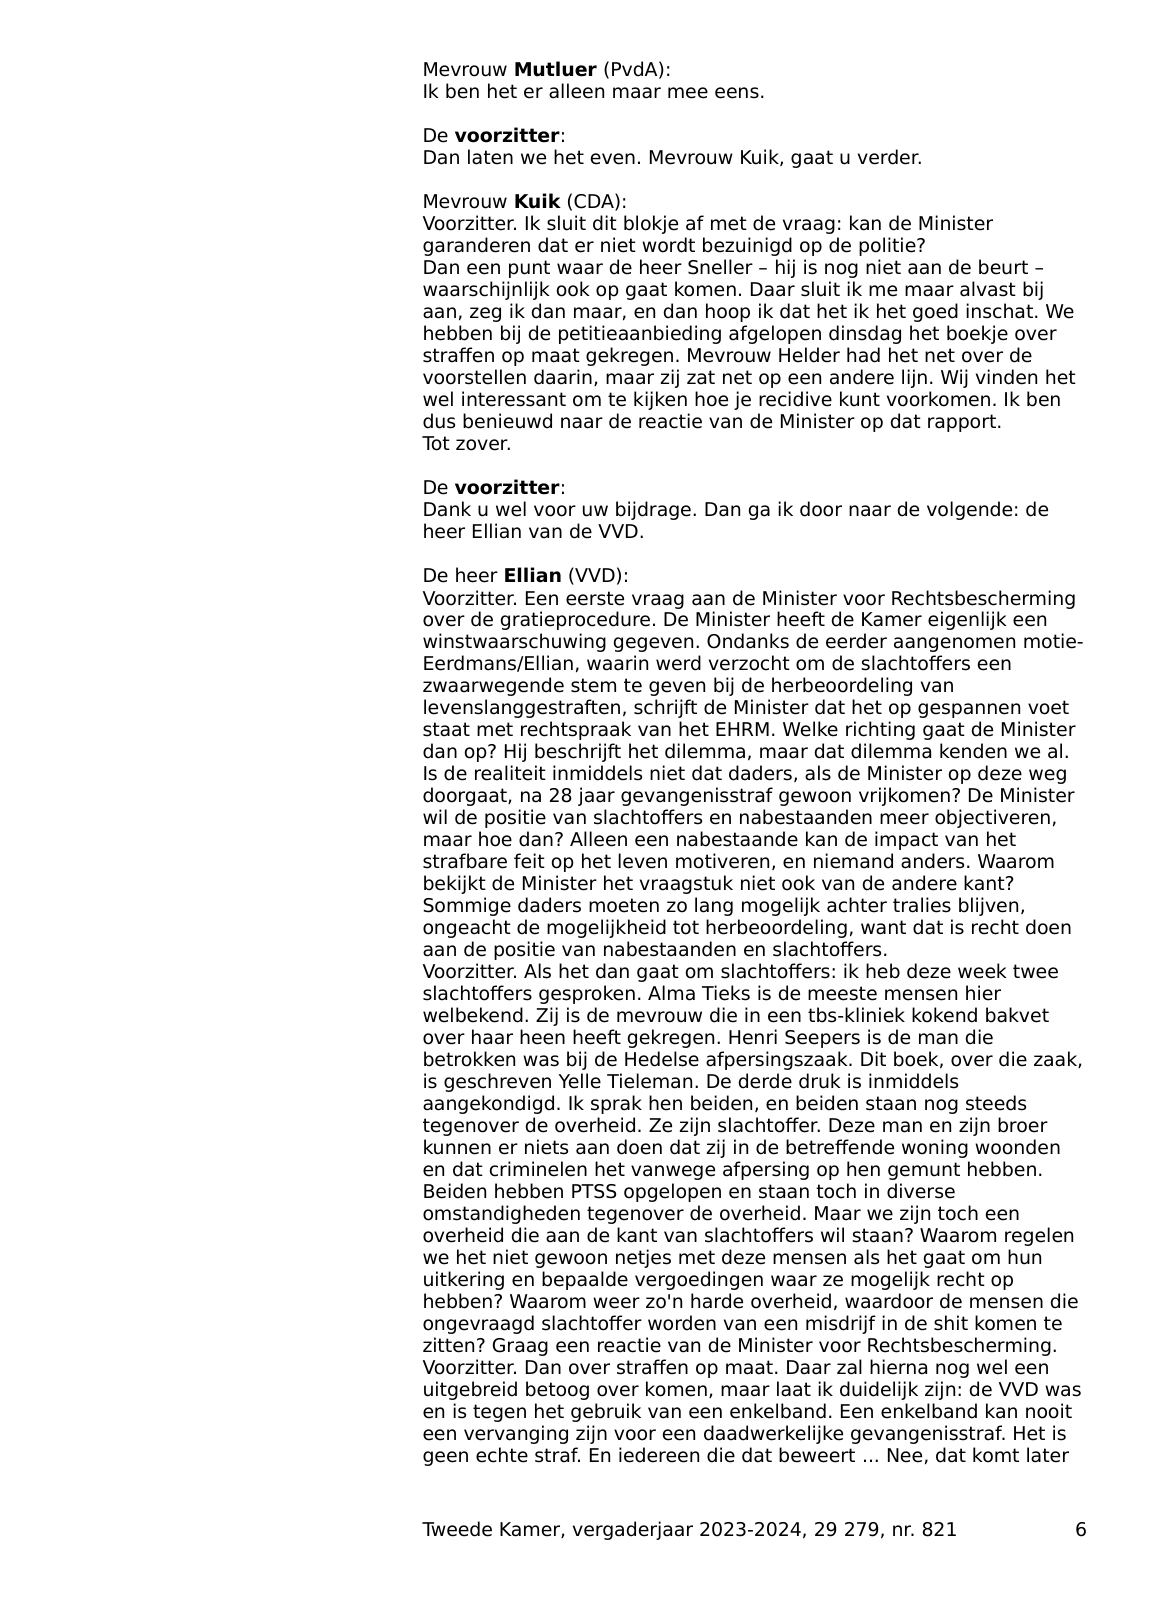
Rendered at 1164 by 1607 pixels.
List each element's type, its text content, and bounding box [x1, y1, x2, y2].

text Dan laten we het even. Mevrouw Kuik, gaat u verder. [422, 147, 1087, 169]
text Dan een punt waar de heer Sneller – hij is nog niet aan de beurt – waarschijnlijk ook op gaat komen. Daar sluit ik me maar alvast bij aan, zeg ik dan maar, en dan hoop ik dat het ik het goed inschat. We hebben bij de petitieaanbieding afgelopen dinsdag het boekje over straffen op maat gekregen. Mevrouw Helder had het net over de voorstellen daarin, maar zij zat net op een andere lijn. Wij vinden het wel interessant om te kijken hoe je recidive kunt voorkomen. Ik ben dus benieuwd naar de reactie van de Minister op dat rapport. [422, 257, 1087, 433]
text Voorzitter. Als het dan gaat om slachtoffers: ik heb deze week twee slachtoffers gesproken. Alma Tieks is de meeste mensen hier welbekend. Zij is de mevrouw die in een tbs-kliniek kokend bakvet over haar heen heeft gekregen. Henri Seepers is de man die betrokken was bij de Hedelse afpersingszaak. Dit boek, over die zaak, is geschreven Yelle Tieleman. De derde druk is inmiddels aangekondigd. Ik sprak hen beiden, en beiden staan nog steeds tegenover de overheid. Ze zijn slachtoffer. Deze man en zijn broer kunnen er niets aan doen dat zij in de betreffende woning woonden en dat criminelen het vanwege afpersing op hen gemunt hebben. Beiden hebben PTSS opgelopen en staan toch in diverse omstandigheden tegenover de overheid. Maar we zijn toch een overheid die aan de kant van slachtoffers wil staan? Waarom regelen we het niet gewoon netjes met deze mensen als het gaat om hun uitkering en bepaalde vergoedingen waar ze mogelijk recht op hebben? Waarom weer zo'n harde overheid, waardoor de mensen die ongevraagd slachtoffer worden van een misdrijf in de shit komen te zitten? Graag een reactie van de Minister voor Rechtsbescherming. [422, 961, 1087, 1357]
text De voorzitter: [422, 125, 1087, 147]
text Voorzitter. Dan over straffen op maat. Daar zal hierna nog wel een uitgebreid betoog over komen, maar laat ik duidelijk zijn: de VVD was en is tegen het gebruik van een enkelband. Een enkelband kan nooit een vervanging zijn voor een daadwerkelijke gevangenisstraf. Het is geen echte straf. En iedereen die dat beweert ... Nee, dat komt later [422, 1357, 1087, 1467]
text De heer Ellian (VVD): [422, 565, 1087, 587]
text Dank u wel voor uw bijdrage. Dan ga ik door naar de volgende: de heer Ellian van de VVD. [422, 499, 1087, 543]
text Mevrouw Mutluer (PvdA): [422, 59, 1087, 81]
text Tot zover. [422, 433, 1087, 455]
text De voorzitter: [422, 477, 1087, 499]
text Voorzitter. Ik sluit dit blokje af met de vraag: kan de Minister garanderen dat er niet wordt bezuinigd op de politie? [422, 213, 1087, 257]
text Mevrouw Kuik (CDA): [422, 191, 1087, 213]
text Voorzitter. Een eerste vraag aan de Minister voor Rechtsbescherming over de gratieprocedure. De Minister heeft de Kamer eigenlijk een winstwaarschuwing gegeven. Ondanks de eerder aangenomen motie-Eerdmans/Ellian, waarin werd verzocht om de slachtoffers een zwaarwegende stem te geven bij de herbeoordeling van levenslanggestraften, schrijft de Minister dat het op gespannen voet staat met rechtspraak van het EHRM. Welke richting gaat de Minister dan op? Hij beschrijft het dilemma, maar dat dilemma kenden we al. Is de realiteit inmiddels niet dat daders, als de Minister op deze weg doorgaat, na 28 jaar gevangenisstraf gewoon vrijkomen? De Minister wil de positie van slachtoffers en nabestaanden meer objectiveren, maar hoe dan? Alleen een nabestaande kan de impact van het strafbare feit op het leven motiveren, en niemand anders. Waarom bekijkt de Minister het vraagstuk niet ook van de andere kant? Sommige daders moeten zo lang mogelijk achter tralies blijven, ongeacht de mogelijkheid tot herbeoordeling, want dat is recht doen aan de positie van nabestaanden en slachtoffers. [422, 587, 1087, 961]
text Ik ben het er alleen maar mee eens. [422, 81, 1087, 103]
